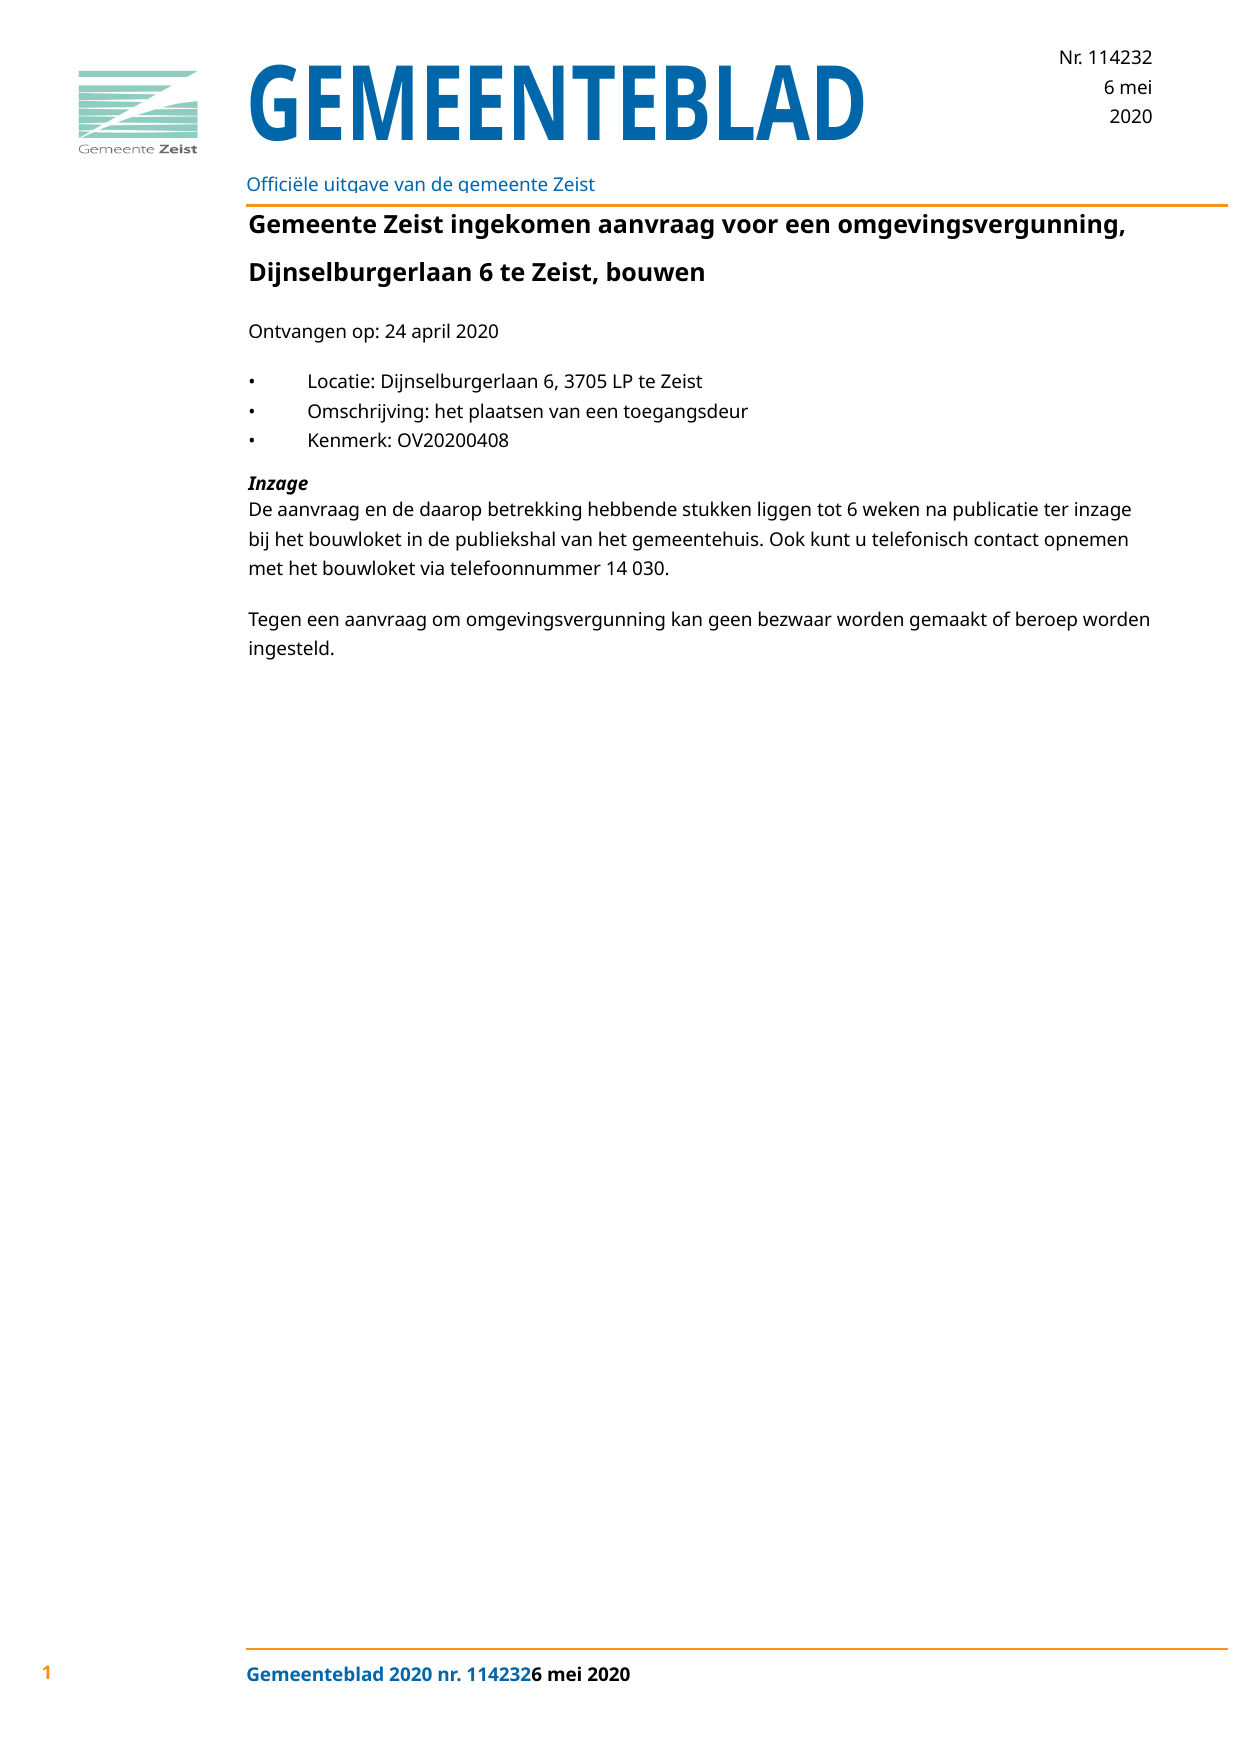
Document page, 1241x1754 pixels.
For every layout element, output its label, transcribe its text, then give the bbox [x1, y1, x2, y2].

text Gemeente Zeist ingekomen aanvraag voor een omgevingsvergunning, Dijnselburgerlaan 6 te Zeist, bouwen [248, 207, 1152, 288]
list Omschrijving: het plaatsen van een toegangsdeur [248, 398, 1152, 424]
list Kenmerk: OV20200408 [248, 427, 1152, 453]
text Inzage [248, 471, 1152, 496]
text Ontvangen op: 24 april 2020 [248, 318, 1152, 344]
text Tegen een aanvraag om omgevingsvergunning kan geen bezwaar worden gemaakt of beroep worden ingesteld. [248, 606, 1152, 661]
picture [41, 47, 231, 172]
list Locatie: Dijnselburgerlaan 6, 3705 LP te Zeist [248, 368, 1152, 394]
text De aanvraag en de daarop betrekking hebbende stukken liggen tot 6 weken na publicatie ter inzage bij het bouwloket in de publiekshal van het gemeentehuis. Ook kunt u telefonisch contact opnemen met het bouwloket via telefoonnummer 14 030. [248, 496, 1152, 581]
